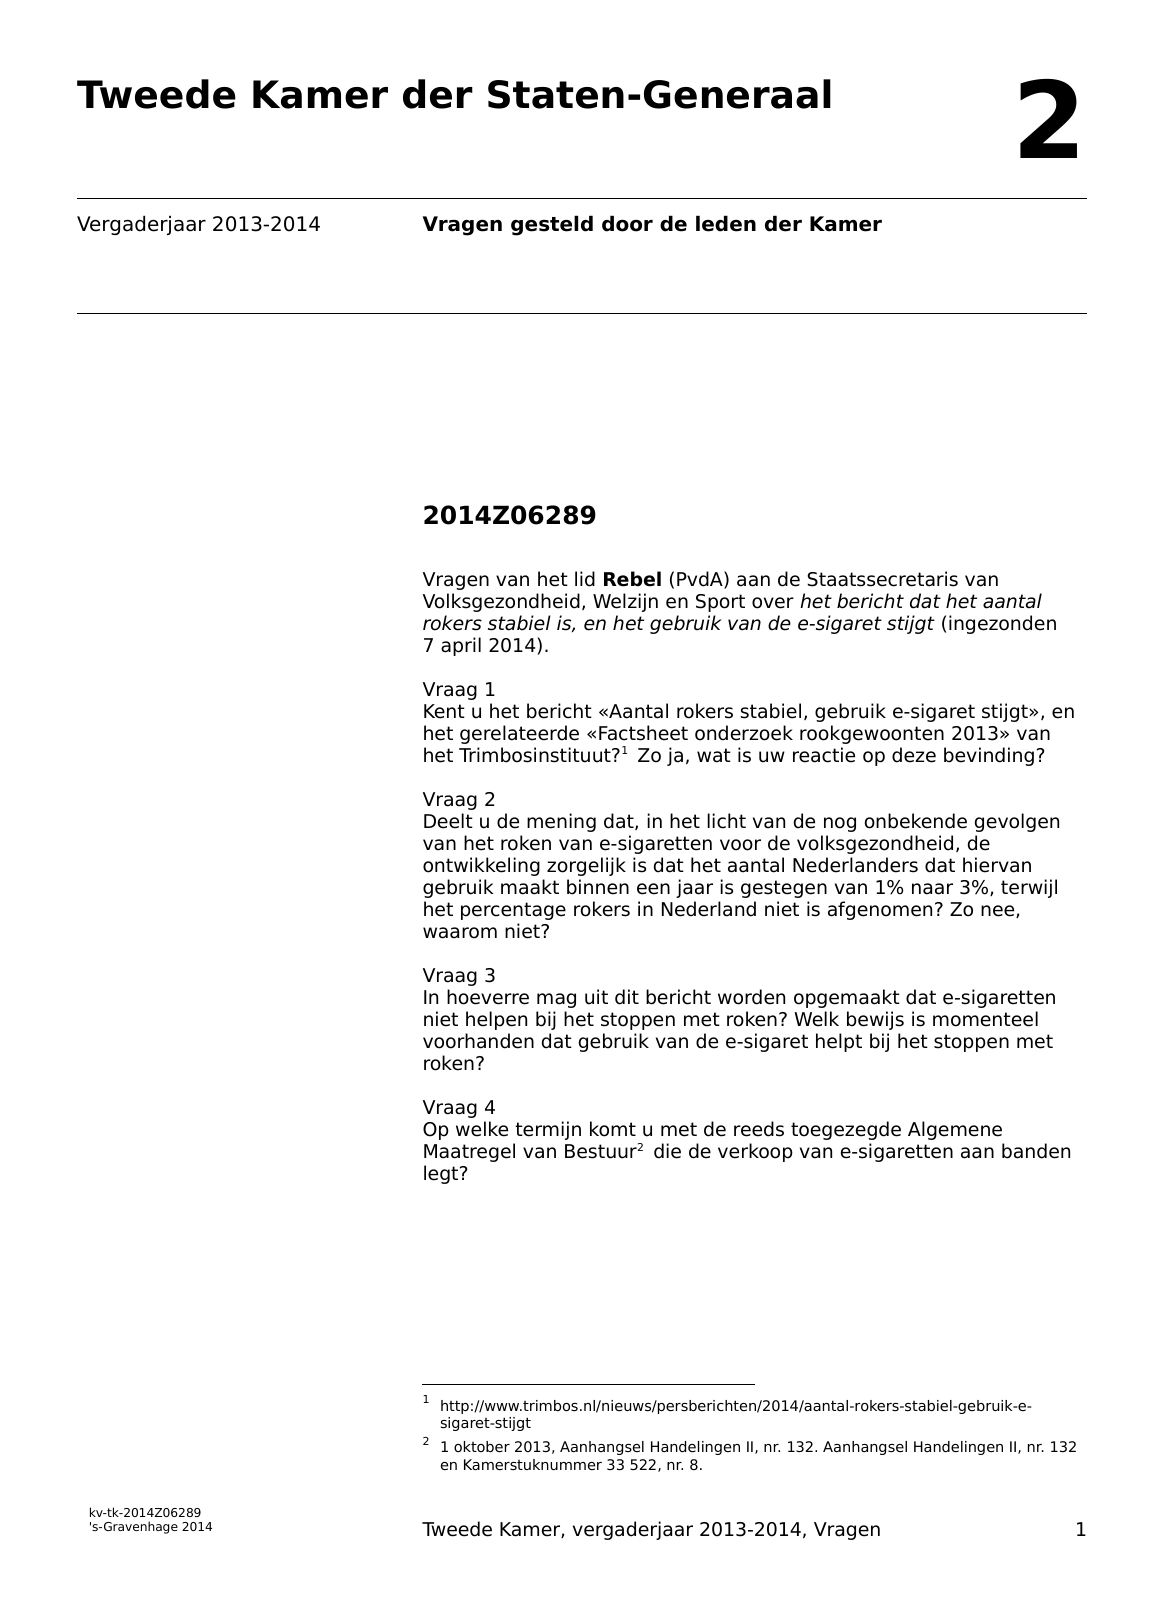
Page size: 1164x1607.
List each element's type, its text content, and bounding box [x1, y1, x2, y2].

text Vragen van het lid Rebel (PvdA) aan de Staatssecretaris van Volksgezondheid, Welzijn en Sport over het bericht dat het aantal rokers stabiel is, en het gebruik van de e-sigaret stijgt (ingezonden 7 april 2014). [422, 569, 1087, 657]
table_cell Vergaderjaar 2013-2014 [77, 199, 422, 313]
text Op welke termijn komt u met de reeds toegezegde Algemene Maatregel van Bestuur die de verkoop van e-sigaretten aan banden legt? [422, 1119, 1087, 1185]
text http://www.trimbos.nl/nieuws/persberichten/2014/aantal-rokers-stabiel-gebruik-e-sigaret-stijgt [422, 1393, 1087, 1432]
text 1 oktober 2013, Aanhangsel Handelingen II, nr. 132. Aanhangsel Handelingen II, nr. 132 en Kamerstuknummer 33 522, nr. 8. [422, 1435, 1087, 1474]
table_cell Vragen gesteld door de leden der Kamer [422, 199, 1087, 313]
table_header Tweede Kamer der Staten-Generaal [77, 59, 886, 198]
text Vraag 4 [422, 1097, 1087, 1119]
text Vraag 2 [422, 789, 1087, 811]
table_header 2 [886, 59, 1087, 198]
text Deelt u de mening dat, in het licht van de nog onbekende gevolgen van het roken van e-sigaretten voor de volksgezondheid, de ontwikkeling zorgelijk is dat het aantal Nederlanders dat hiervan gebruik maakt binnen een jaar is gestegen van 1% naar 3%, terwijl het percentage rokers in Nederland niet is afgenomen? Zo nee, waarom niet? [422, 811, 1087, 943]
text Kent u het bericht «Aantal rokers stabiel, gebruik e-sigaret stijgt», en het gerelateerde «Factsheet onderzoek rookgewoonten 2013» van het Trimbosinstituut? Zo ja, wat is uw reactie op deze bevinding? [422, 701, 1087, 767]
text 2014Z06289 [422, 501, 1087, 531]
text Vraag 3 [422, 965, 1087, 987]
text In hoeverre mag uit dit bericht worden opgemaakt dat e-sigaretten niet helpen bij het stoppen met roken? Welk bewijs is momenteel voorhanden dat gebruik van de e-sigaret helpt bij het stoppen met roken? [422, 987, 1087, 1075]
text 's-Gravenhage 2014 [88, 1520, 323, 1534]
text Vraag 1 [422, 679, 1087, 701]
text kv-tk-2014Z06289 [88, 1506, 323, 1520]
